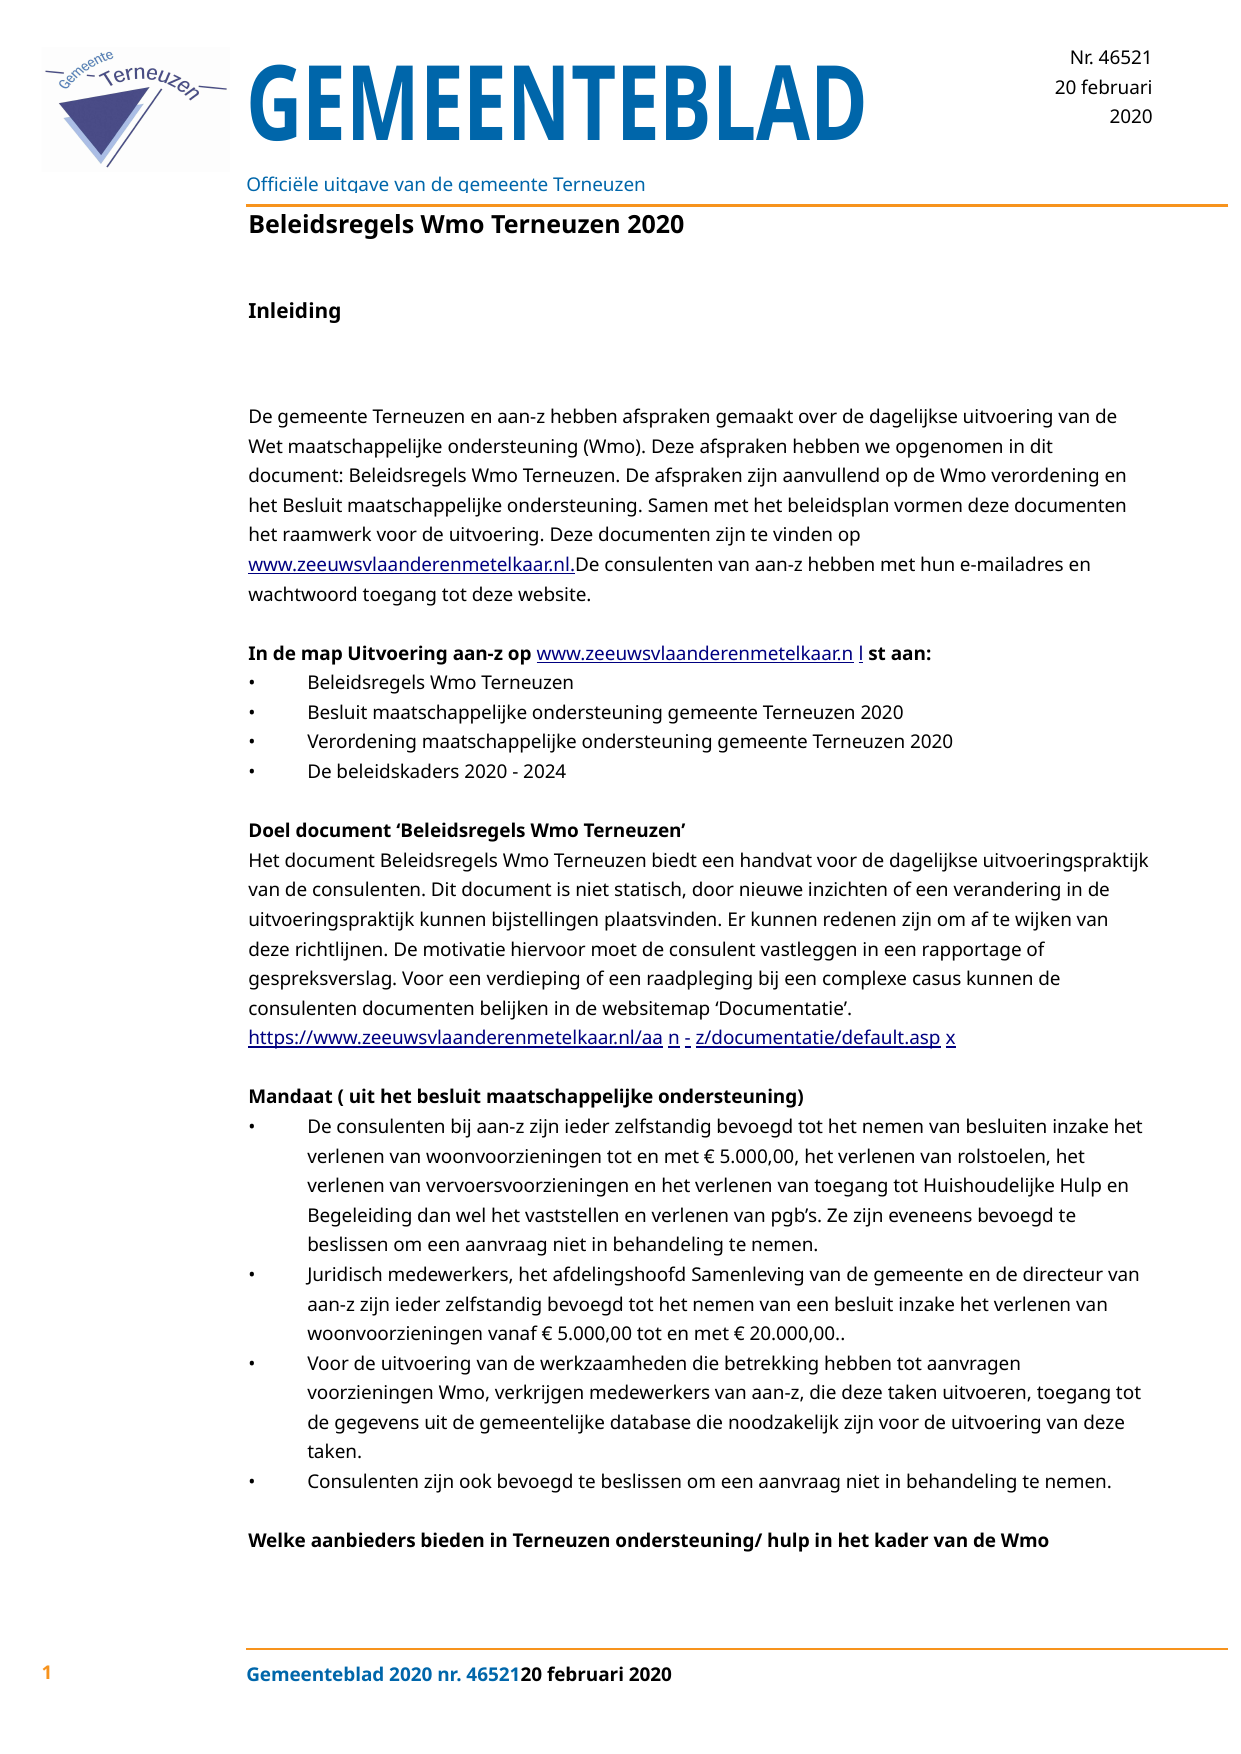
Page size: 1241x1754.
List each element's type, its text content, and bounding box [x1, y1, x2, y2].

text Doel document ‘Beleidsregels Wmo Terneuzen’ [248, 817, 1152, 843]
list Juridisch medewerkers, het afdelingshoofd Samenleving van de gemeente en de directeur van aan-z zijn ieder zelfstandig bevoegd tot het nemen van een besluit inzake het verlenen van woonvoorzieningen vanaf € 5.000,00 tot en met € 20.000,00.. [248, 1261, 1152, 1346]
list Besluit maatschappelijke ondersteuning gemeente Terneuzen 2020 [248, 699, 1152, 725]
text In de map Uitvoering aan-z op www.zeeuwsvlaanderenmetelkaar.n l st aan: [248, 640, 1152, 666]
list Beleidsregels Wmo Terneuzen [248, 669, 1152, 695]
text Het document Beleidsregels Wmo Terneuzen biedt een handvat voor de dagelijkse uitvoeringspraktijk van de consulenten. Dit document is niet statisch, door nieuwe inzichten of een verandering in de uitvoeringspraktijk kunnen bijstellingen plaatsvinden. Er kunnen redenen zijn om af te wijken van deze richtlijnen. De motivatie hiervoor moet de consulent vastleggen in een rapportage of gespreksverslag. Voor een verdieping of een raadpleging bij een complexe casus kunnen de consulenten documenten belijken in de websitemap ‘Documentatie’. [248, 847, 1152, 1021]
text Welke aanbieders bieden in Terneuzen ondersteuning/ hulp in het kader van de Wmo [248, 1527, 1152, 1553]
list Consulenten zijn ook bevoegd te beslissen om een aanvraag niet in behandeling te nemen. [248, 1468, 1152, 1494]
list Verordening maatschappelijke ondersteuning gemeente Terneuzen 2020 [248, 729, 1152, 754]
text https://www.zeeuwsvlaanderenmetelkaar.nl/aa n - z/documentatie/default.asp x [248, 1024, 1152, 1050]
list De consulenten bij aan-z zijn ieder zelfstandig bevoegd tot het nemen van besluiten inzake het verlenen van woonvoorzieningen tot en met € 5.000,00, het verlenen van rolstoelen, het verlenen van vervoersvoorzieningen en het verlenen van toegang tot Huishoudelijke Hulp en Begeleiding dan wel het vaststellen en verlenen van pgb’s. Ze zijn eveneens bevoegd te beslissen om een aanvraag niet in behandeling te nemen. [248, 1113, 1152, 1257]
text Beleidsregels Wmo Terneuzen 2020 [248, 207, 1152, 241]
text Inleiding [248, 296, 1152, 324]
picture [41, 47, 231, 172]
list De beleidskaders 2020 - 2024 [248, 758, 1152, 784]
text Mandaat ( uit het besluit maatschappelijke ondersteuning) [248, 1084, 1152, 1109]
text De gemeente Terneuzen en aan-z hebben afspraken gemaakt over de dagelijkse uitvoering van de Wet maatschappelijke ondersteuning (Wmo). Deze afspraken hebben we opgenomen in dit document: Beleidsregels Wmo Terneuzen. De afspraken zijn aanvullend op de Wmo verordening en het Besluit maatschappelijke ondersteuning. Samen met het beleidsplan vormen deze documenten het raamwerk voor de uitvoering. Deze documenten zijn te vinden op www.zeeuwsvlaanderenmetelkaar.nl.De consulenten van aan-z hebben met hun e-mailadres en wachtwoord toegang tot deze website. [248, 403, 1152, 607]
list Voor de uitvoering van de werkzaamheden die betrekking hebben tot aanvragen voorzieningen Wmo, verkrijgen medewerkers van aan-z, die deze taken uitvoeren, toegang tot de gegevens uit de gemeentelijke database die noodzakelijk zijn voor de uitvoering van deze taken. [248, 1350, 1152, 1464]
